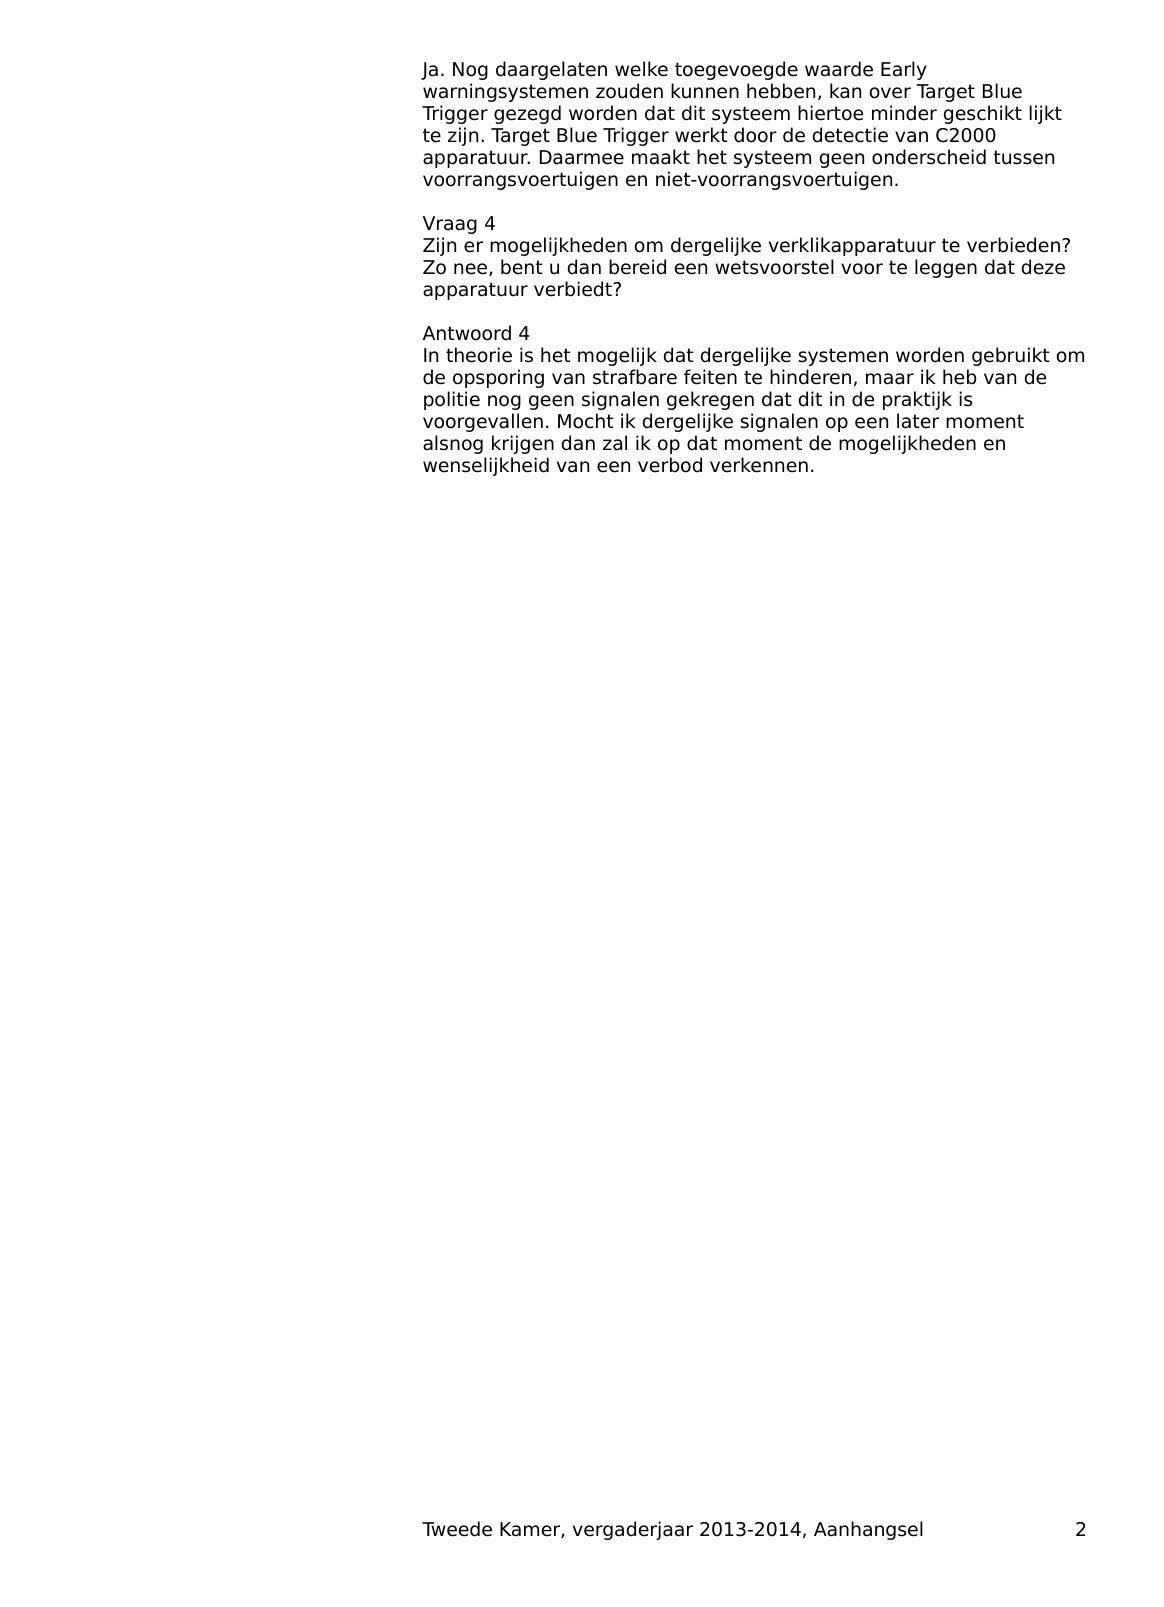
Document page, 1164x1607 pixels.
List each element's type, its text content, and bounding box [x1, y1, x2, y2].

text Vraag 4 [422, 213, 1087, 235]
text Antwoord 4 [422, 323, 1087, 345]
text Zijn er mogelijkheden om dergelijke verklikapparatuur te verbieden? Zo nee, bent u dan bereid een wetsvoorstel voor te leggen dat deze apparatuur verbiedt? [422, 235, 1087, 301]
text In theorie is het mogelijk dat dergelijke systemen worden gebruikt om de opsporing van strafbare feiten te hinderen, maar ik heb van de politie nog geen signalen gekregen dat dit in de praktijk is voorgevallen. Mocht ik dergelijke signalen op een later moment alsnog krijgen dan zal ik op dat moment de mogelijkheden en wenselijkheid van een verbod verkennen. [422, 345, 1087, 477]
text Ja. Nog daargelaten welke toegevoegde waarde Early warningsystemen zouden kunnen hebben, kan over Target Blue Trigger gezegd worden dat dit systeem hiertoe minder geschikt lijkt te zijn. Target Blue Trigger werkt door de detectie van C2000 apparatuur. Daarmee maakt het systeem geen onderscheid tussen voorrangsvoertuigen en niet-voorrangsvoertuigen. [422, 59, 1087, 191]
